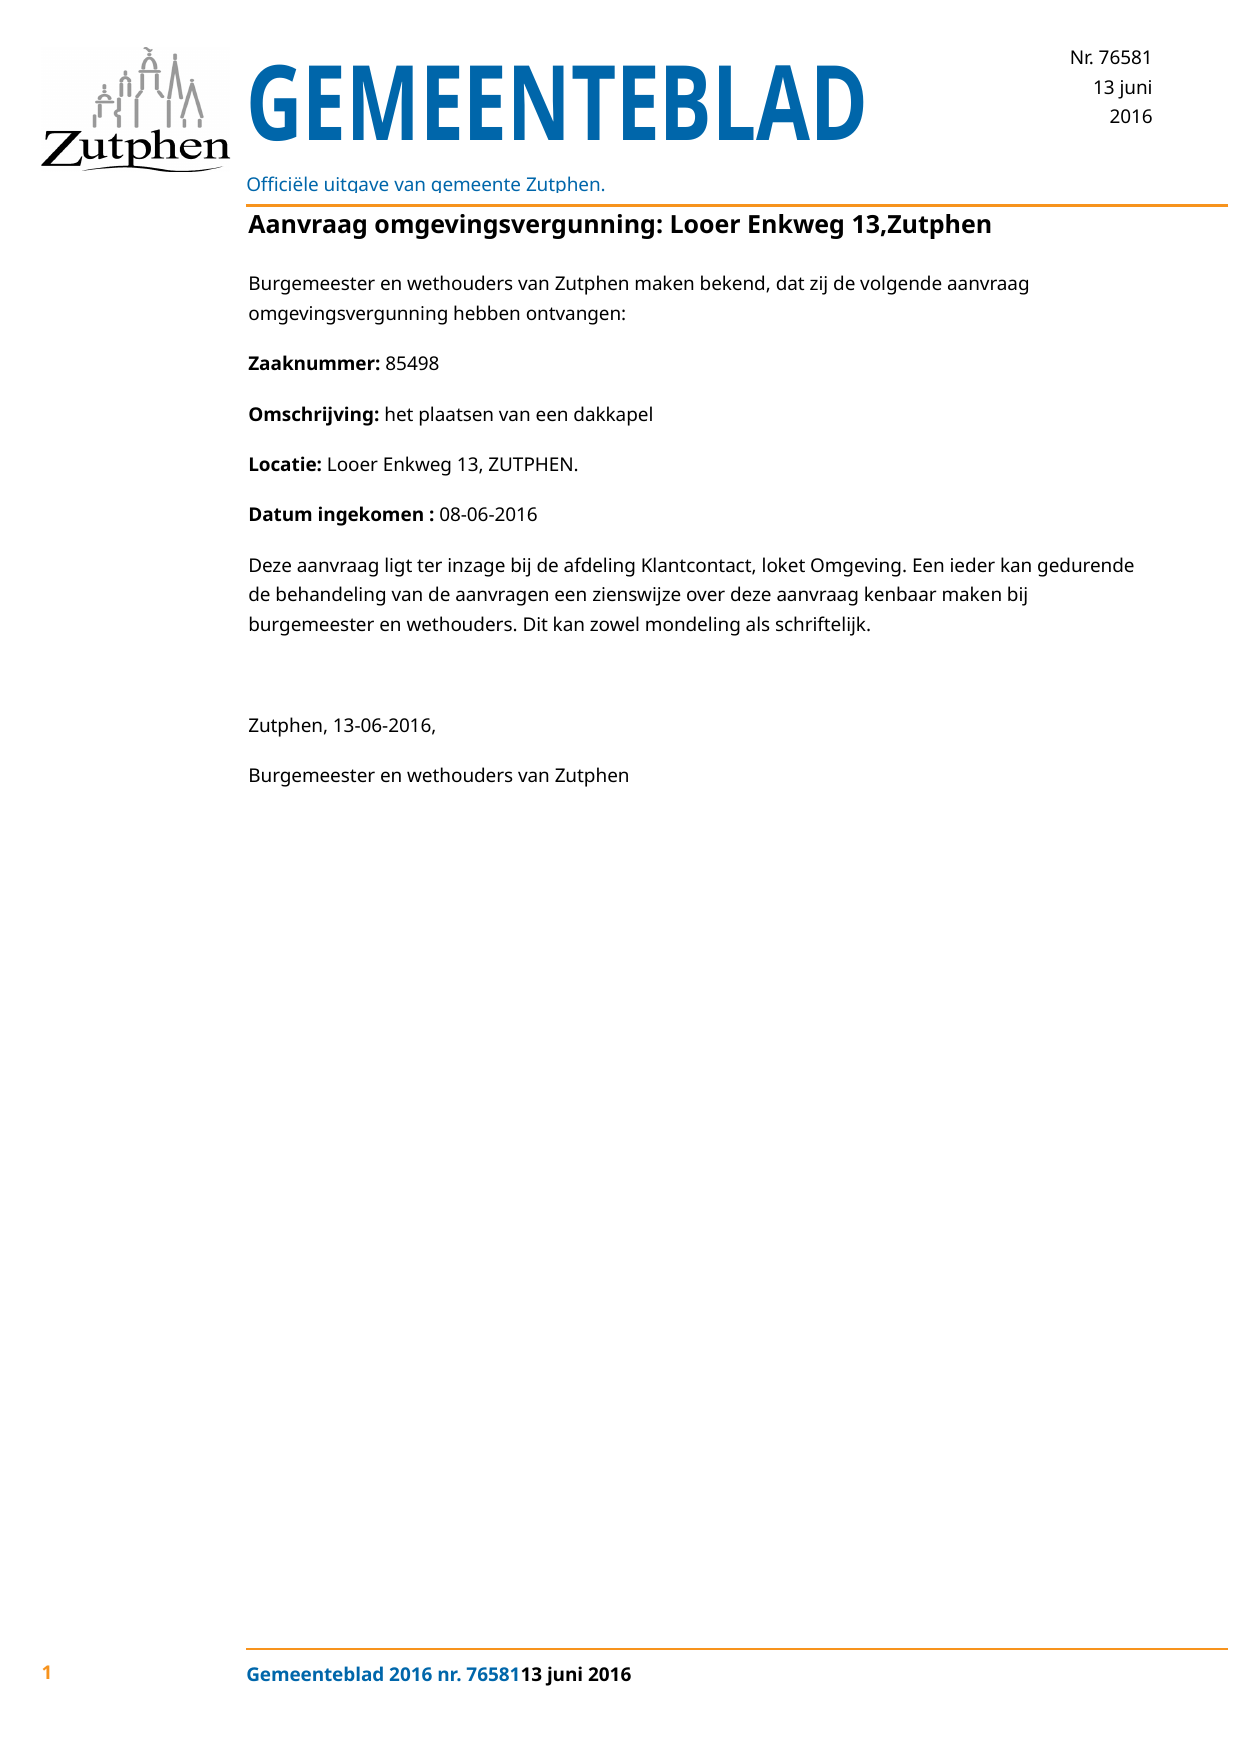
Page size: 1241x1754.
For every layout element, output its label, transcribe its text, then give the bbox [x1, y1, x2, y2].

text Aanvraag omgevingsvergunning: Looer Enkweg 13,Zutphen [248, 207, 1152, 241]
text Locatie: Looer Enkweg 13, ZUTPHEN. [248, 451, 1152, 477]
text Zaaknummer: 85498 [248, 350, 1152, 376]
text Burgemeester en wethouders van Zutphen maken bekend, dat zij de volgende aanvraag omgevingsvergunning hebben ontvangen: [248, 270, 1152, 326]
picture [41, 47, 231, 172]
text Zutphen, 13-06-2016, [248, 712, 1152, 738]
text Burgemeester en wethouders van Zutphen [248, 762, 1152, 788]
text Datum ingekomen : 08-06-2016 [248, 502, 1152, 527]
text Deze aanvraag ligt ter inzage bij de afdeling Klantcontact, loket Omgeving. Een ieder kan gedurende de behandeling van de aanvragen een zienswijze over deze aanvraag kenbaar maken bij burgemeester en wethouders. Dit kan zowel mondeling als schriftelijk. [248, 552, 1152, 637]
text Omschrijving: het plaatsen van een dakkapel [248, 401, 1152, 426]
